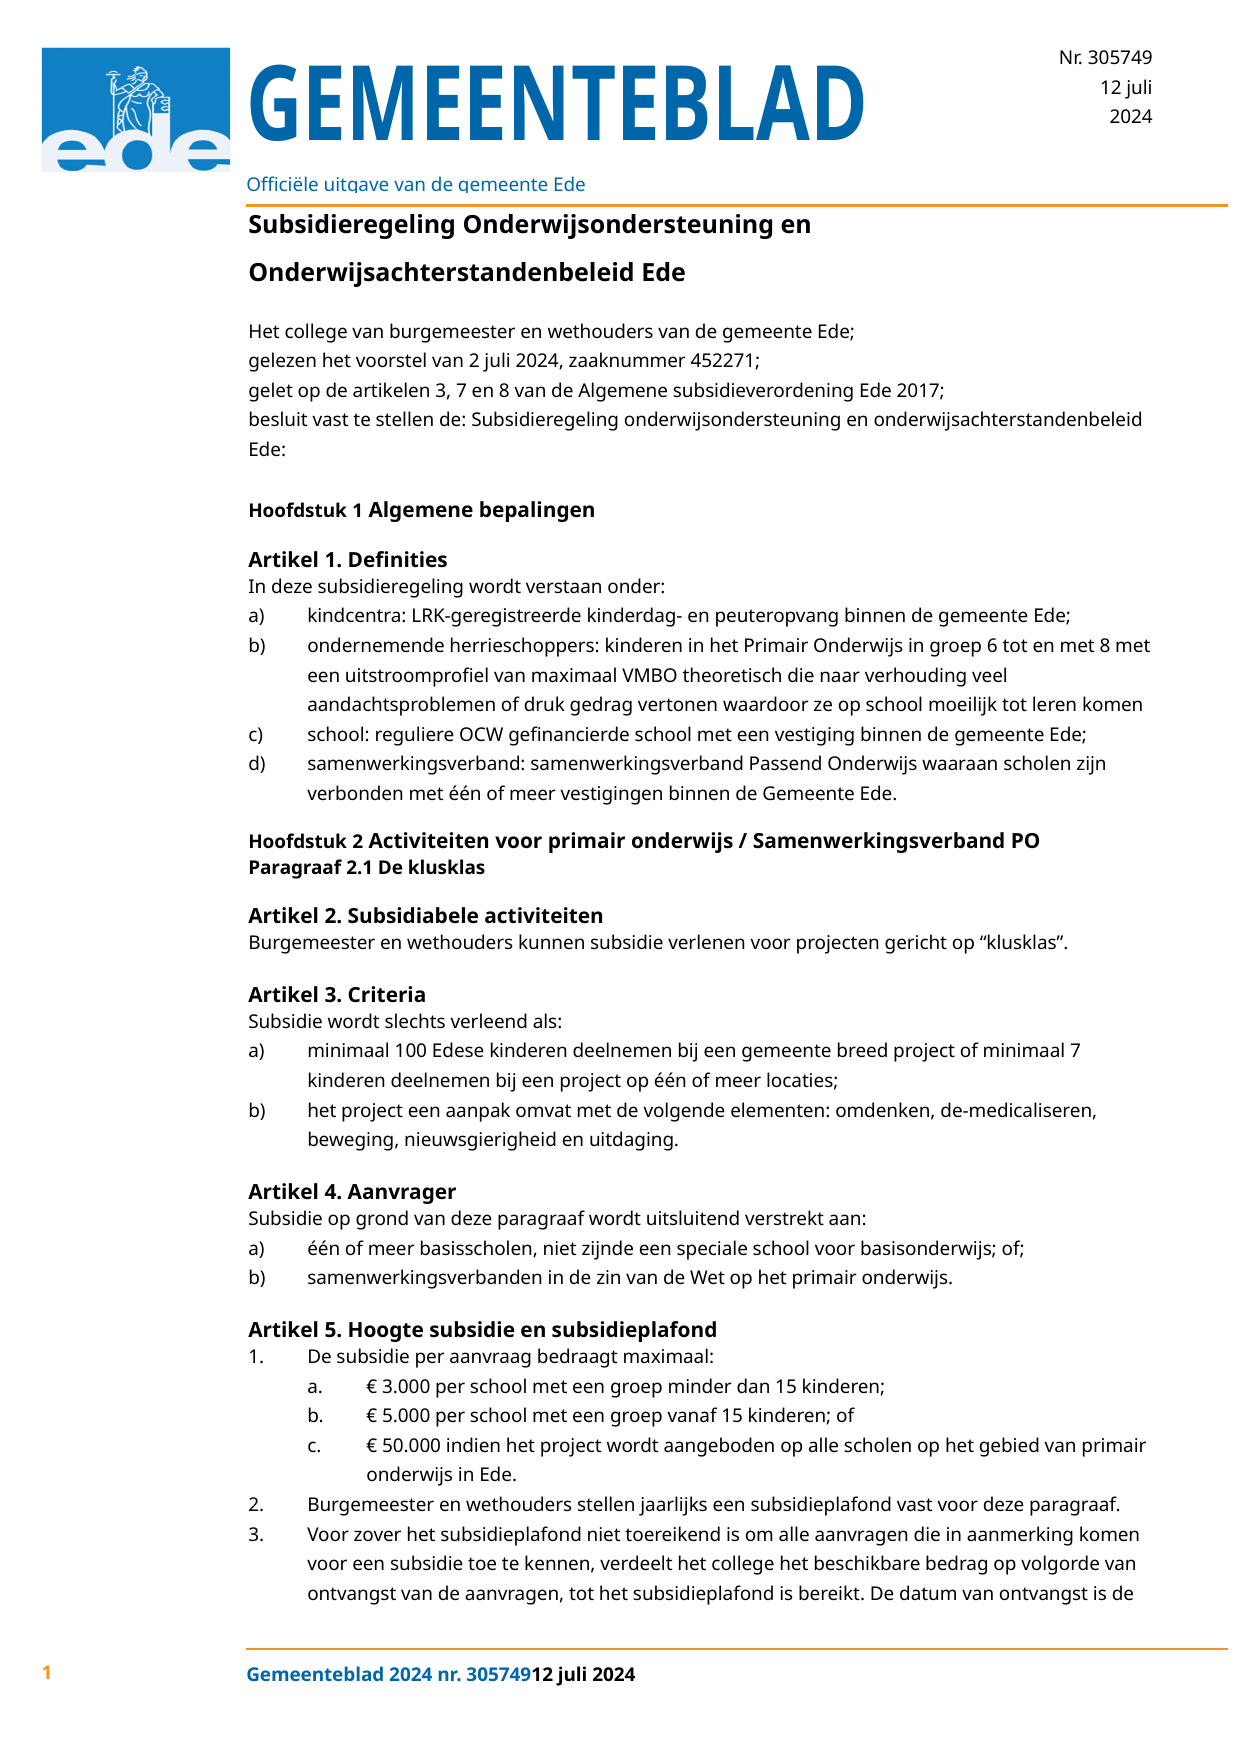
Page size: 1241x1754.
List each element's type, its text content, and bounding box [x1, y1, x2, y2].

text Artikel 3. Criteria [248, 980, 1152, 1008]
text Artikel 5. Hoogte subsidie en subsidieplafond [248, 1315, 1152, 1343]
text Hoofdstuk 1 Algemene bepalingen [248, 495, 1152, 524]
text Artikel 2. Subsidiabele activiteiten [248, 901, 1152, 929]
list samenwerkingsverbanden in de zin van de Wet op het primair onderwijs. [248, 1264, 1152, 1290]
list kindcentra: LRK-geregistreerde kinderdag- en peuteropvang binnen de gemeente Ede; [248, 603, 1152, 628]
list ondernemende herrieschoppers: kinderen in het Primair Onderwijs in groep 6 tot en met 8 met een uitstroomprofiel van maximaal VMBO theoretisch die naar verhouding veel aandachtsproblemen of druk gedrag vertonen waardoor ze op school moeilijk tot leren komen [248, 632, 1152, 717]
list De subsidie per aanvraag bedraagt maximaal: [248, 1343, 1152, 1369]
list € 5.000 per school met een groep vanaf 15 kinderen; of [307, 1402, 1152, 1428]
text Subsidieregeling Onderwijsondersteuning en Onderwijsachterstandenbeleid Ede [248, 207, 1152, 288]
text Burgemeester en wethouders kunnen subsidie verlenen voor projecten gericht op “klusklas”. [248, 929, 1152, 955]
list het project een aanpak omvat met de volgende elementen: omdenken, de-medicaliseren, beweging, nieuwsgierigheid en uitdaging. [248, 1097, 1152, 1152]
list minimaal 100 Edese kinderen deelnemen bij een gemeente breed project of minimaal 7 kinderen deelnemen bij een project op één of meer locaties; [248, 1038, 1152, 1093]
text Artikel 4. Aanvrager [248, 1177, 1152, 1205]
text Paragraaf 2.1 De klusklas [248, 854, 1152, 880]
list Burgemeester en wethouders stellen jaarlijks een subsidieplafond vast voor deze paragraaf. [248, 1491, 1152, 1517]
list Voor zover het subsidieplafond niet toereikend is om alle aanvragen die in aanmerking komen voor een subsidie toe te kennen, verdeelt het college het beschikbare bedrag op volgorde van ontvangst van de aanvragen, tot het subsidieplafond is bereikt. De datum van ontvangst is de [248, 1521, 1152, 1606]
text Subsidie op grond van deze paragraaf wordt uitsluitend verstrekt aan: [248, 1205, 1152, 1231]
text gelezen het voorstel van 2 juli 2024, zaaknummer 452271; [248, 347, 1152, 373]
text gelet op de artikelen 3, 7 en 8 van de Algemene subsidieverordening Ede 2017; [248, 377, 1152, 403]
picture [41, 47, 231, 172]
list € 50.000 indien het project wordt aangeboden op alle scholen op het gebied van primair onderwijs in Ede. [307, 1432, 1152, 1487]
text Subsidie wordt slechts verleend als: [248, 1008, 1152, 1034]
list school: reguliere OCW gefinancierde school met een vestiging binnen de gemeente Ede; [248, 721, 1152, 747]
text Artikel 1. Definities [248, 545, 1152, 573]
list één of meer basisscholen, niet zijnde een speciale school voor basisonderwijs; of; [248, 1235, 1152, 1261]
text Het college van burgemeester en wethouders van de gemeente Ede; [248, 318, 1152, 344]
list € 3.000 per school met een groep minder dan 15 kinderen; [307, 1373, 1152, 1399]
text besluit vast te stellen de: Subsidieregeling onderwijsondersteuning en onderwijsachterstandenbeleid Ede: [248, 407, 1152, 462]
list samenwerkingsverband: samenwerkingsverband Passend Onderwijs waaraan scholen zijn verbonden met één of meer vestigingen binnen de Gemeente Ede. [248, 751, 1152, 806]
text Hoofdstuk 2 Activiteiten voor primair onderwijs / Samenwerkingsverband PO [248, 826, 1152, 854]
text In deze subsidieregeling wordt verstaan onder: [248, 573, 1152, 599]
